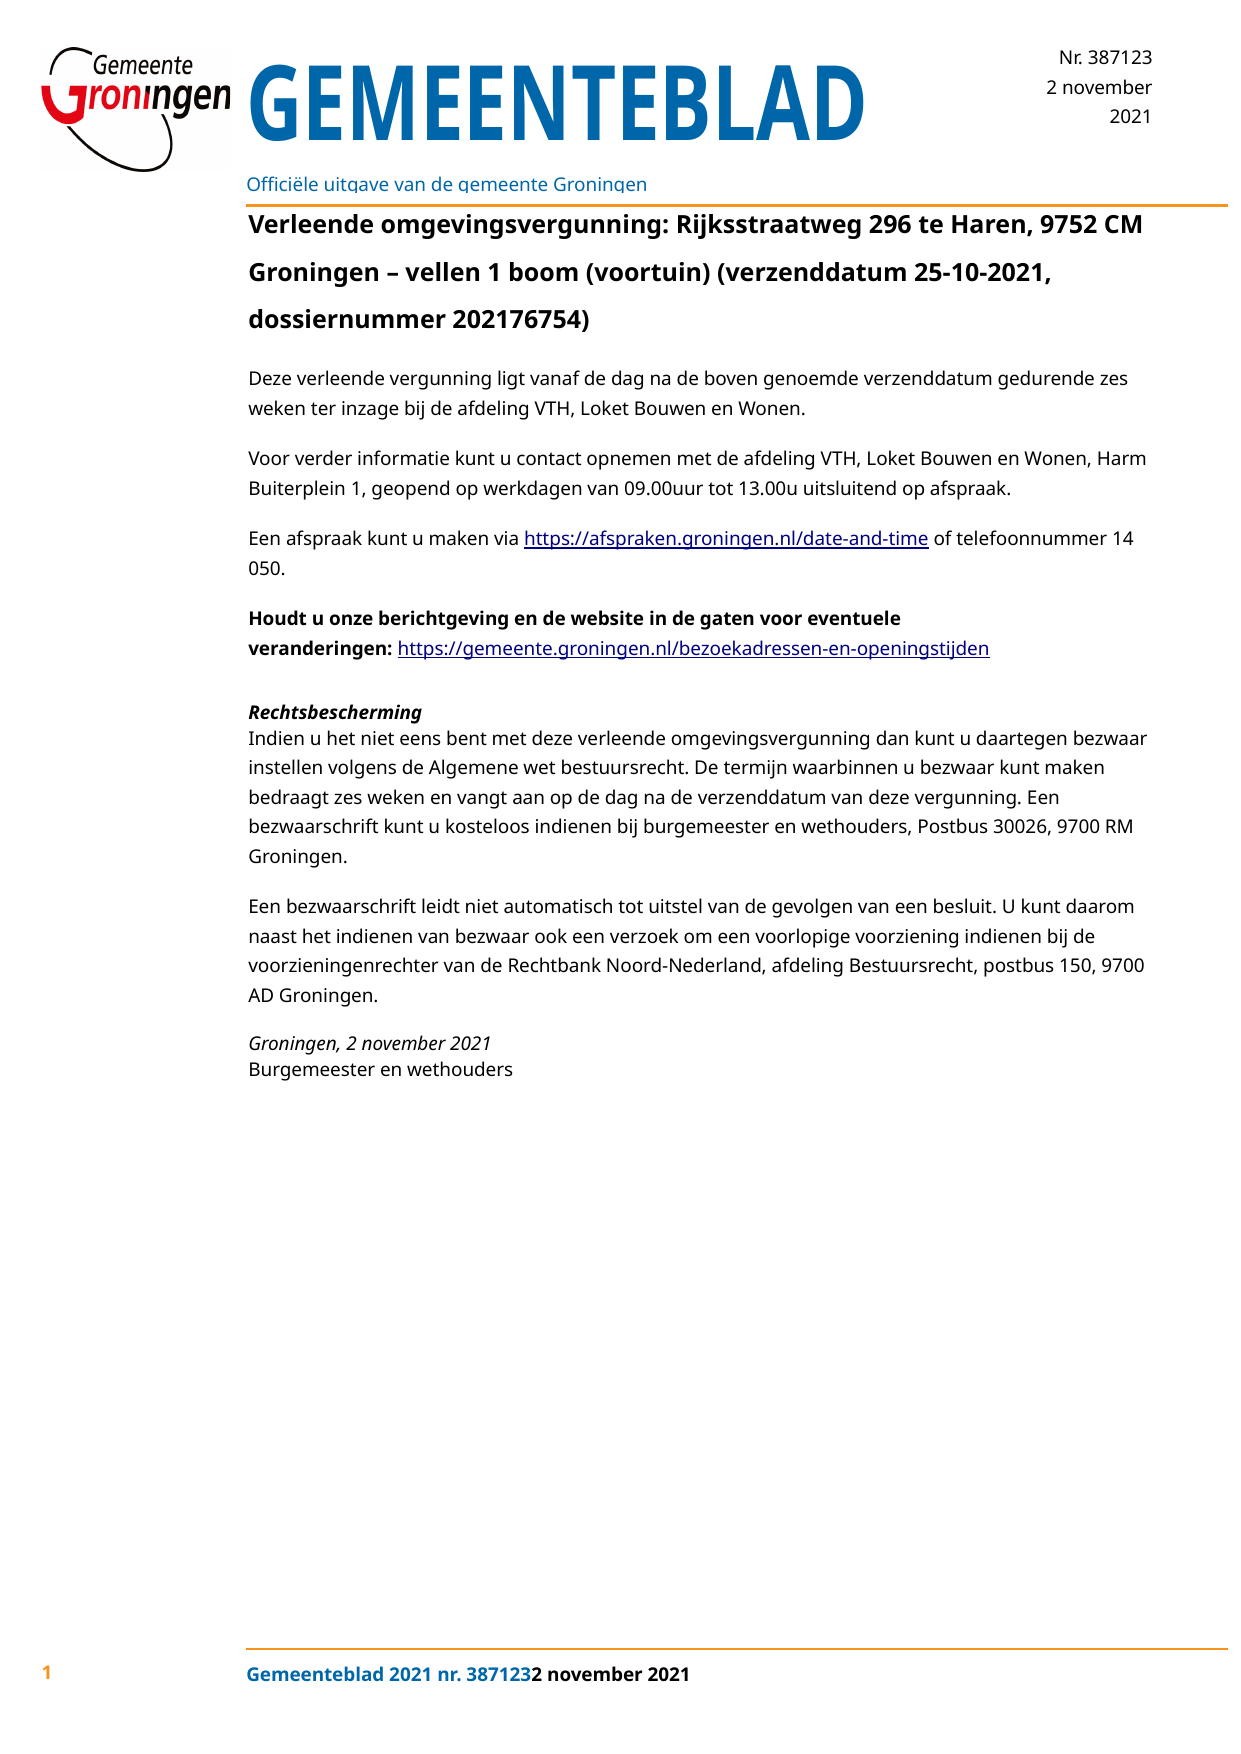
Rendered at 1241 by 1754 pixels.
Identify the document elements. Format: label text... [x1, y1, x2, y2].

text Indien u het niet eens bent met deze verleende omgevingsvergunning dan kunt u daartegen bezwaar instellen volgens de Algemene wet bestuursrecht. De termijn waarbinnen u bezwaar kunt maken bedraagt zes weken en vangt aan op de dag na de verzenddatum van deze vergunning. Een bezwaarschrift kunt u kosteloos indienen bij burgemeester en wethouders, Postbus 30026, 9700 RM Groningen. [248, 725, 1152, 869]
text Verleende omgevingsvergunning: Rijksstraatweg 296 te Haren, 9752 CM Groningen – vellen 1 boom (voortuin) (verzenddatum 25-10-2021, dossiernummer 202176754) [248, 207, 1152, 336]
text Voor verder informatie kunt u contact opnemen met de afdeling VTH, Loket Bouwen en Wonen, Harm Buiterplein 1, geopend op werkdagen van 09.00uur tot 13.00u uitsluitend op afspraak. [248, 446, 1152, 501]
text Houdt u onze berichtgeving en de website in de gaten voor eventuele veranderingen: https://gemeente.groningen.nl/bezoekadressen-en-openingstijden [248, 606, 1152, 661]
text Rechtsbescherming [248, 699, 1152, 725]
text Deze verleende vergunning ligt vanaf de dag na de boven genoemde verzenddatum gedurende zes weken ter inzage bij de afdeling VTH, Loket Bouwen en Wonen. [248, 366, 1152, 421]
text Een afspraak kunt u maken via https://afspraken.groningen.nl/date-and-time of telefoonnummer 14 050. [248, 526, 1152, 581]
text Groningen, 2 november 2021 [248, 1030, 1152, 1056]
text Burgemeester en wethouders [248, 1056, 1152, 1082]
text Een bezwaarschrift leidt niet automatisch tot uitstel van de gevolgen van een besluit. U kunt daarom naast het indienen van bezwaar ook een verzoek om een voorlopige voorziening indienen bij de voorzieningenrechter van de Rechtbank Noord-Nederland, afdeling Bestuursrecht, postbus 150, 9700 AD Groningen. [248, 893, 1152, 1008]
picture [41, 47, 231, 172]
